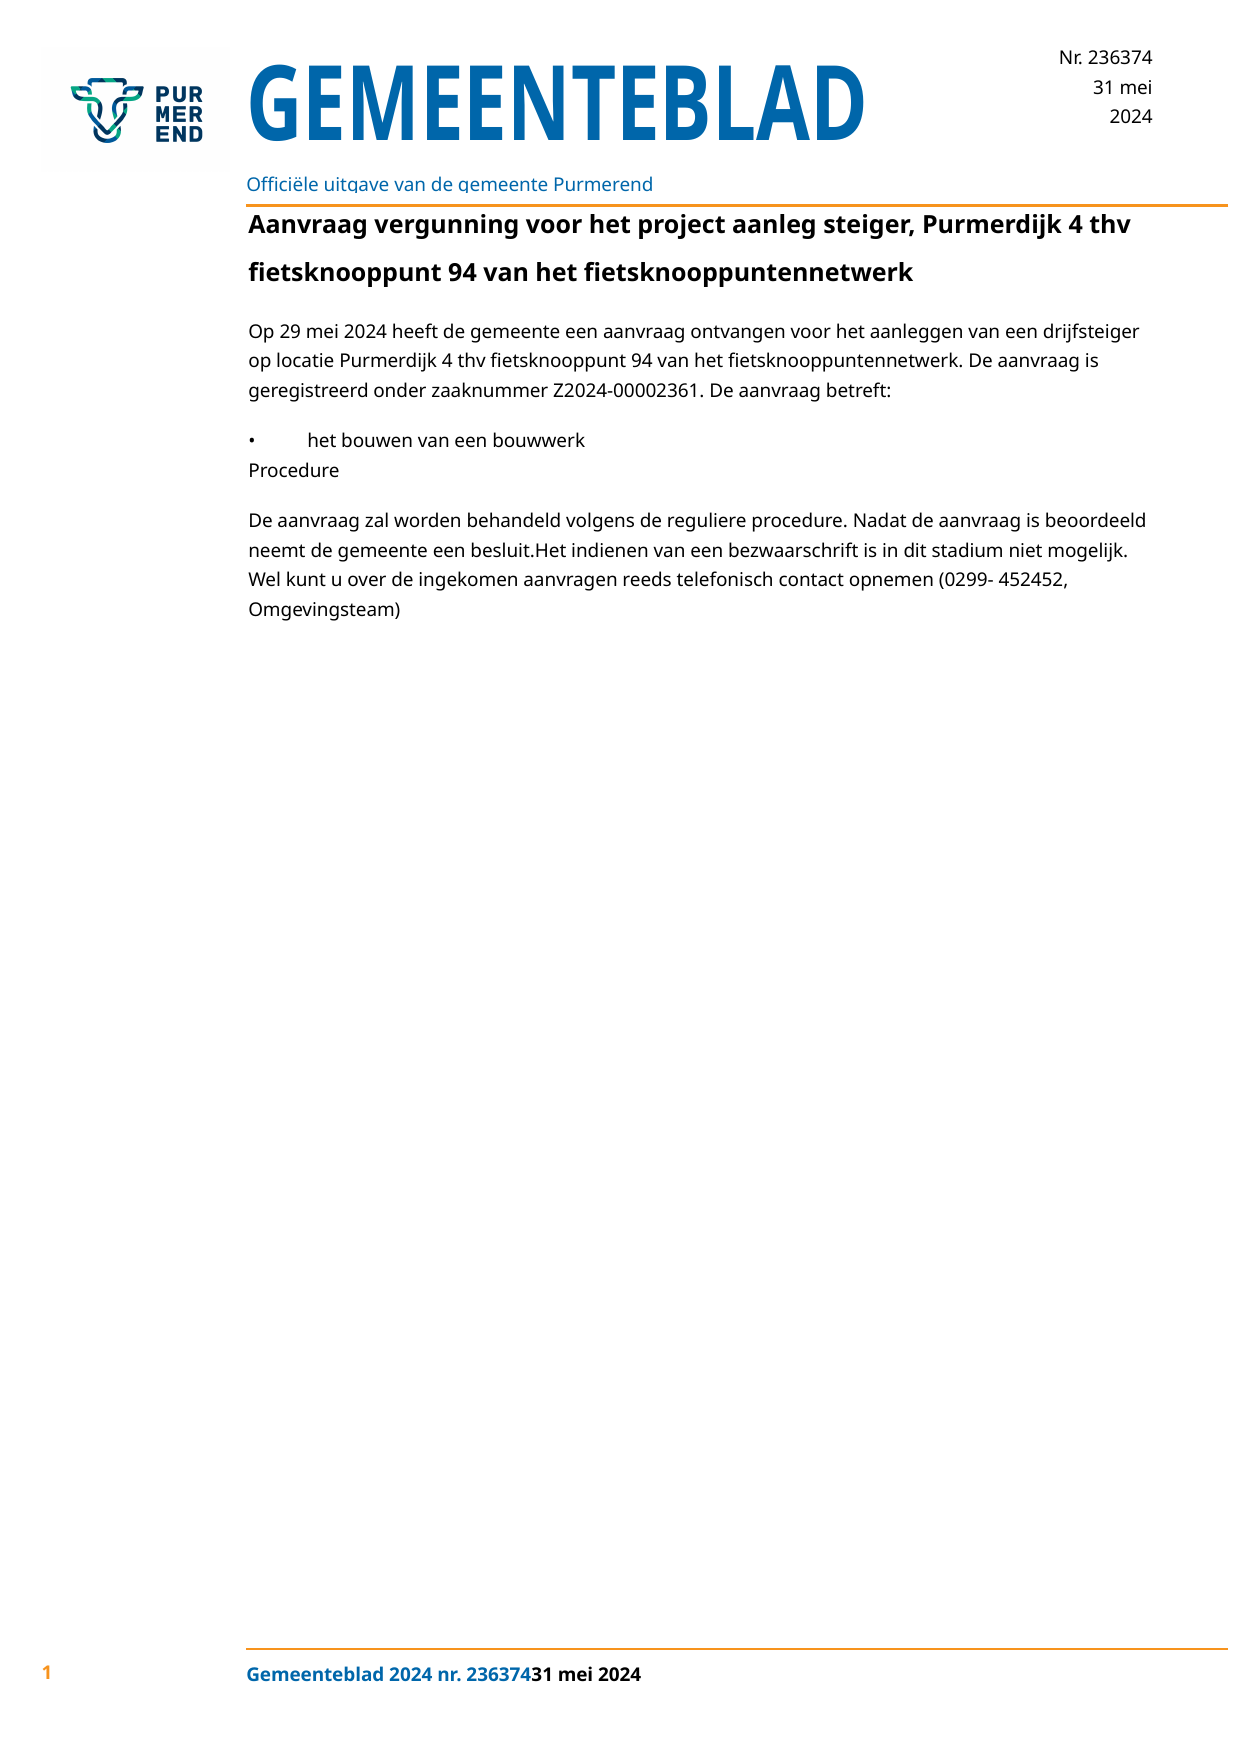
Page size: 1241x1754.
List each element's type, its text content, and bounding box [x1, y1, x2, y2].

list het bouwen van een bouwwerk [248, 427, 1152, 453]
picture [41, 47, 231, 172]
text De aanvraag zal worden behandeld volgens de reguliere procedure. Nadat de aanvraag is beoordeeld neemt de gemeente een besluit.Het indienen van een bezwaarschrift is in dit stadium niet mogelijk. Wel kunt u over de ingekomen aanvragen reeds telefonisch contact opnemen (0299- 452452, Omgevingsteam) [248, 507, 1152, 622]
text Procedure [248, 457, 1152, 483]
text Op 29 mei 2024 heeft de gemeente een aanvraag ontvangen voor het aanleggen van een drijfsteiger op locatie Purmerdijk 4 thv fietsknooppunt 94 van het fietsknooppuntennetwerk. De aanvraag is geregistreerd onder zaaknummer Z2024-00002361. De aanvraag betreft: [248, 318, 1152, 403]
text Aanvraag vergunning voor het project aanleg steiger, Purmerdijk 4 thv fietsknooppunt 94 van het fietsknooppuntennetwerk [248, 207, 1152, 288]
